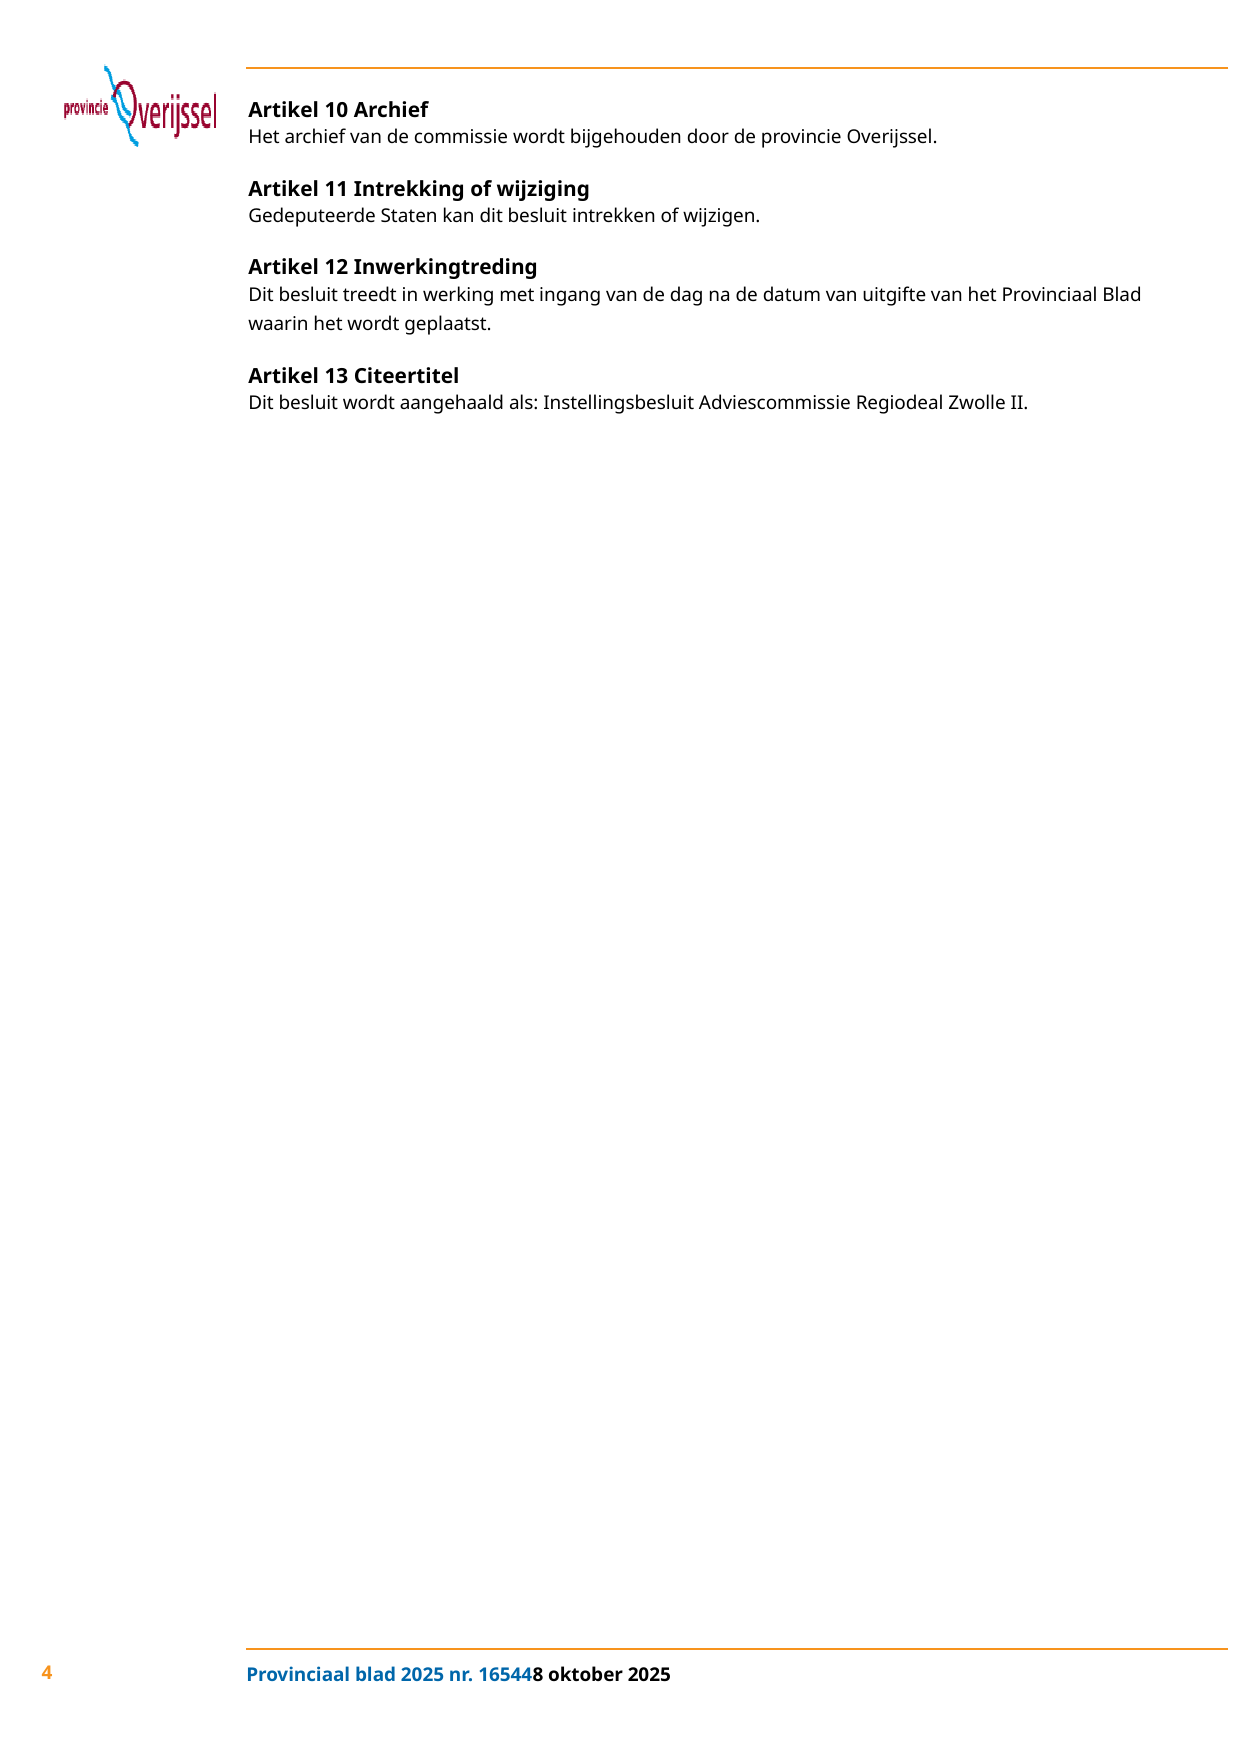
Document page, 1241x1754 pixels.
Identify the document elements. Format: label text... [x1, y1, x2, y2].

text Het archief van de commissie wordt bijgehouden door de provincie Overijssel. [248, 123, 1152, 149]
text Gedeputeerde Staten kan dit besluit intrekken of wijzigen. [248, 202, 1152, 228]
text Artikel 10 Archief [248, 95, 1152, 123]
text Artikel 12 Inwerkingtreding [248, 252, 1152, 281]
picture [41, 47, 231, 172]
text Dit besluit treedt in werking met ingang van de dag na de datum van uitgifte van het Provinciaal Blad waarin het wordt geplaatst. [248, 281, 1152, 336]
text Dit besluit wordt aangehaald als: Instellingsbesluit Adviescommissie Regiodeal Zwolle II. [248, 389, 1152, 415]
text Artikel 11 Intrekking of wijziging [248, 174, 1152, 202]
text Artikel 13 Citeertitel [248, 361, 1152, 389]
